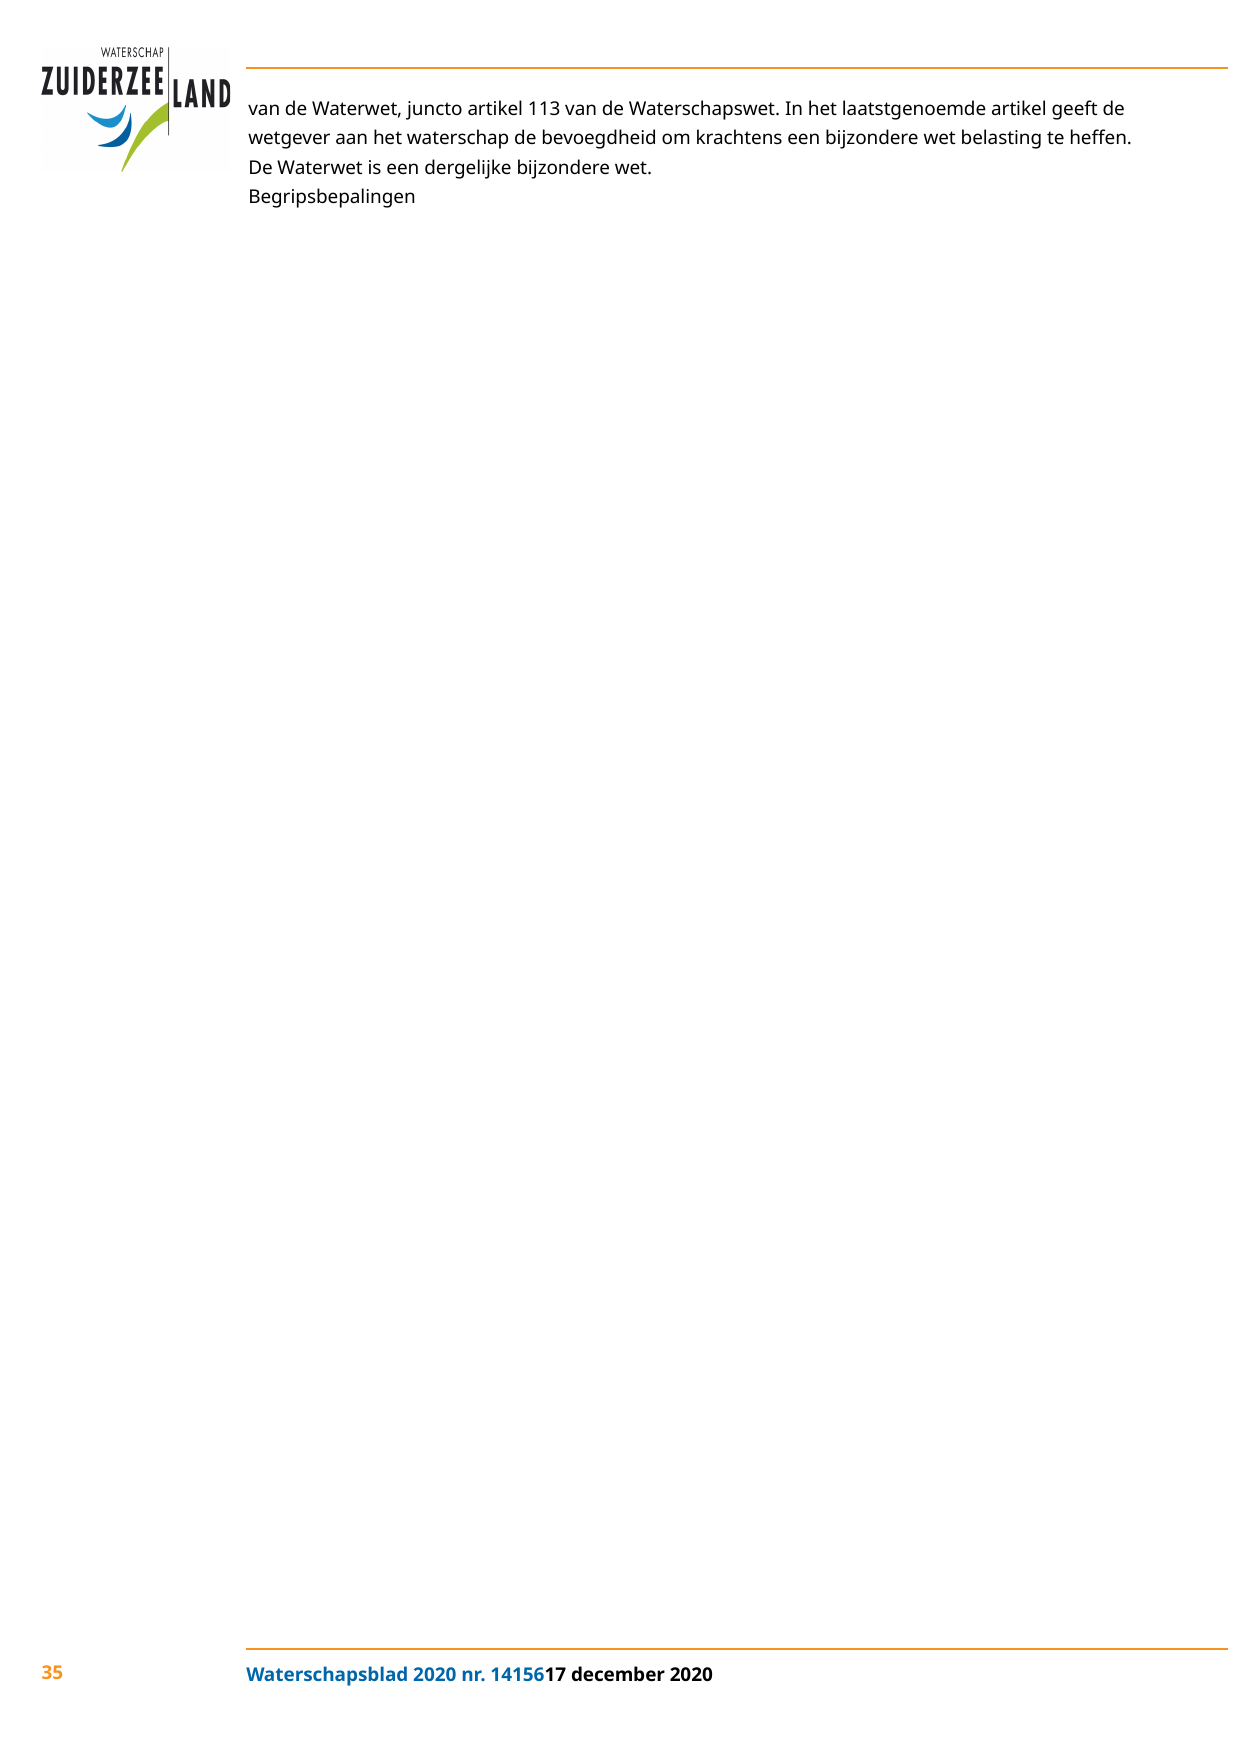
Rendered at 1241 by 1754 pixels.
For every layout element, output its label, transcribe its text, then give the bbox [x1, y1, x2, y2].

picture [41, 47, 231, 172]
text Begripsbepalingen [248, 183, 1152, 209]
text van de Waterwet, juncto artikel 113 van de Waterschapswet. In het laatstgenoemde artikel geeft de wetgever aan het waterschap de bevoegdheid om krachtens een bijzondere wet belasting te heffen. De Waterwet is een dergelijke bijzondere wet. [248, 95, 1152, 180]
